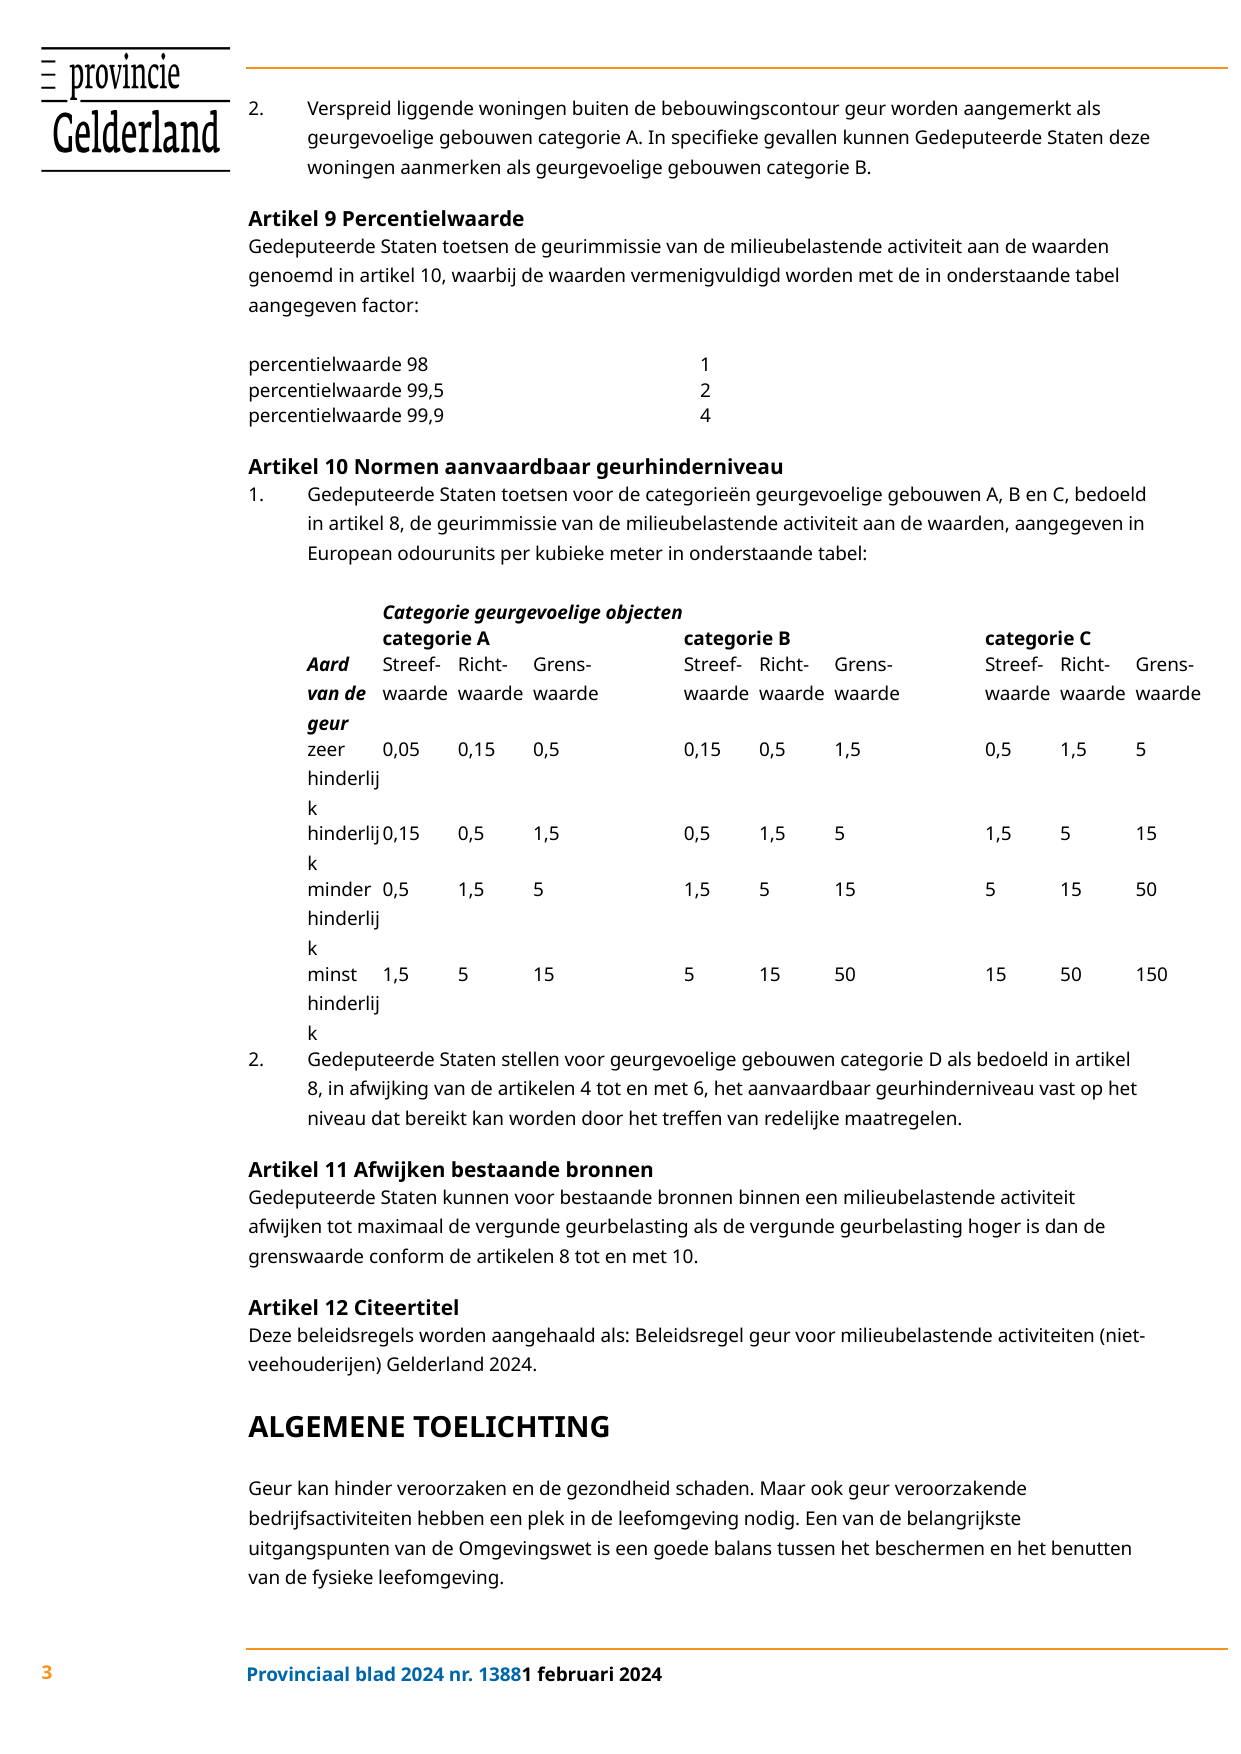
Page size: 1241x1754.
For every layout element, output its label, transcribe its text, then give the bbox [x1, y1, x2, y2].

table_cell Grens-waarde [533, 651, 608, 736]
list Gedeputeerde Staten stellen voor geurgevoelige gebouwen categorie D als bedoeld in artikel 8, in afwijking van de artikelen 4 tot en met 6, het aanvaardbaar geurhinderniveau vast op het niveau dat bereikt kan worden door het treffen van redelijke maatregelen. [248, 1046, 1152, 1131]
table_cell Richt-waarde [458, 651, 533, 736]
table_cell 0,15 [382, 821, 458, 876]
table_cell 5 [985, 876, 1060, 961]
table_cell 0,5 [458, 821, 533, 876]
table_cell [608, 625, 683, 1046]
table_cell 0,5 [533, 736, 608, 821]
table_cell 0,5 [759, 736, 834, 821]
table_cell 15 [1060, 876, 1135, 961]
table_cell 15 [834, 876, 909, 961]
table_cell 1,5 [985, 821, 1060, 876]
text Gedeputeerde Staten toetsen de geurimmissie van de milieubelastende activiteit aan de waarden genoemd in artikel 10, waarbij de waarden vermenigvuldigd worden met de in onderstaande tabel aangegeven factor: [248, 233, 1152, 318]
table_cell categorie B [684, 625, 909, 651]
table_cell 1,5 [1060, 736, 1135, 821]
picture [41, 47, 231, 172]
table_cell 1,5 [533, 821, 608, 876]
list Verspreid liggende woningen buiten de bebouwingscontour geur worden aangemerkt als geurgevoelige gebouwen categorie A. In specifieke gevallen kunnen Gedeputeerde Staten deze woningen aanmerken als geurgevoelige gebouwen categorie B. [248, 95, 1152, 180]
table_cell 0,5 [684, 821, 759, 876]
text Gedeputeerde Staten kunnen voor bestaande bronnen binnen een milieubelastende activiteit afwijken tot maximaal de vergunde geurbelasting als de vergunde geurbelasting hoger is dan de grenswaarde conform de artikelen 8 tot en met 10. [248, 1184, 1152, 1269]
table_cell 15 [985, 961, 1060, 1046]
table_header [307, 599, 382, 651]
table_cell 50 [1060, 961, 1135, 1046]
table_cell Aard van de geur [307, 651, 382, 736]
table_cell 50 [834, 961, 909, 1046]
table_cell [910, 625, 985, 1046]
table_cell 1,5 [458, 876, 533, 961]
table_cell minst hinderlijk [307, 961, 382, 1046]
table_cell 0,5 [985, 736, 1060, 821]
table_cell 0,5 [382, 876, 458, 961]
table_cell 0,05 [382, 736, 458, 821]
table_cell 2 [700, 377, 1152, 403]
table_cell 15 [759, 961, 834, 1046]
table_cell minder hinderlijk [307, 876, 382, 961]
table_cell 0,15 [684, 736, 759, 821]
table_cell 5 [684, 961, 759, 1046]
table_cell 5 [759, 876, 834, 961]
table_cell 5 [533, 876, 608, 961]
table_cell Streef- waarde [684, 651, 759, 736]
table_header percentielwaarde 98 [248, 351, 700, 377]
table_cell Streef- waarde [985, 651, 1060, 736]
table_cell percentielwaarde 99,5 [248, 377, 700, 403]
table_cell 5 [834, 821, 909, 876]
text Artikel 12 Citeertitel [248, 1293, 1152, 1322]
table_cell Grens-waarde [834, 651, 909, 736]
table_cell percentielwaarde 99,9 [248, 403, 700, 428]
table_cell Richt-waarde [1060, 651, 1135, 736]
text ALGEMENE TOELICHTING [248, 1407, 1152, 1446]
table_cell 5 [1060, 821, 1135, 876]
table_cell 5 [458, 961, 533, 1046]
table_cell 50 [1135, 876, 1211, 961]
text Artikel 10 Normen aanvaardbaar geurhinderniveau [248, 452, 1152, 481]
table_cell 15 [1135, 821, 1211, 876]
table_cell hinderlijk [307, 821, 382, 876]
table_cell 5 [1135, 736, 1211, 821]
text Geur kan hinder veroorzaken en de gezondheid schaden. Maar ook geur veroorzakende bedrijfsactiviteiten hebben een plek in de leefomgeving nodig. Een van de belangrijkste uitgangspunten van de Omgevingswet is een goede balans tussen het beschermen en het benutten van de fysieke leefomgeving. [248, 1476, 1152, 1590]
table_header 1 [700, 351, 1152, 377]
table_cell 0,15 [458, 736, 533, 821]
list Gedeputeerde Staten toetsen voor de categorieën geurgevoelige gebouwen A, B en C, bedoeld in artikel 8, de geurimmissie van de milieubelastende activiteit aan de waarden, aangegeven in European odourunits per kubieke meter in onderstaande tabel: [248, 481, 1152, 566]
table_cell 1,5 [382, 961, 458, 1046]
table_cell categorie C [985, 625, 1211, 651]
table_cell 1,5 [759, 821, 834, 876]
table_header Categorie geurgevoelige objecten [382, 599, 1211, 625]
table_cell 15 [533, 961, 608, 1046]
table_cell 1,5 [834, 736, 909, 821]
text Artikel 11 Afwijken bestaande bronnen [248, 1155, 1152, 1184]
text Artikel 9 Percentielwaarde [248, 204, 1152, 233]
table_cell zeer hinderlijk [307, 736, 382, 821]
table_cell 4 [700, 403, 1152, 428]
table_cell 150 [1135, 961, 1211, 1046]
table_cell 1,5 [684, 876, 759, 961]
table_cell Streef-waarde [382, 651, 458, 736]
table_cell categorie A [382, 625, 608, 651]
table_cell Grens-waarde [1135, 651, 1211, 736]
text Deze beleidsregels worden aangehaald als: Beleidsregel geur voor milieubelastende activiteiten (niet-veehouderijen) Gelderland 2024. [248, 1322, 1152, 1377]
table_cell Richt-waarde [759, 651, 834, 736]
